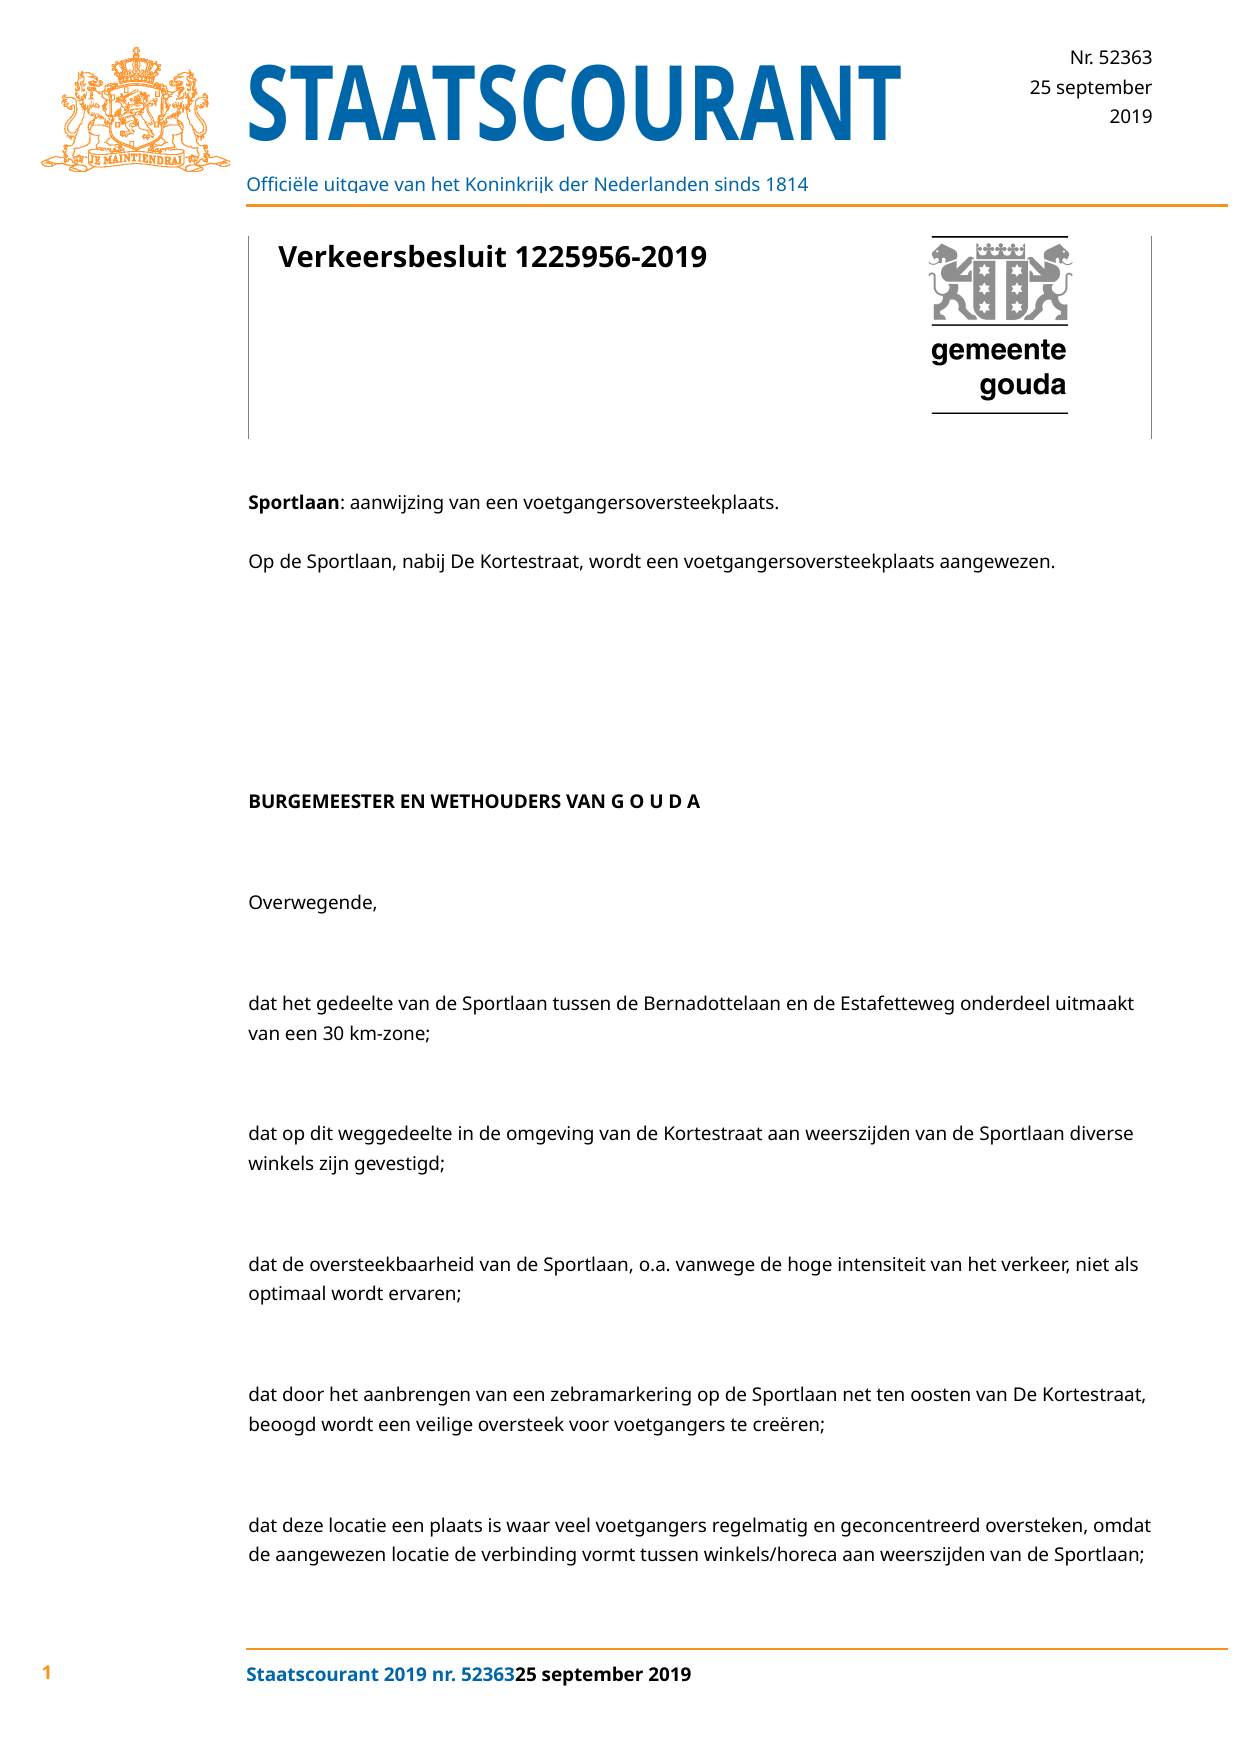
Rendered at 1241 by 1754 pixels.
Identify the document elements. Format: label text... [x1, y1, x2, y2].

text Sportlaan: aanwijzing van een voetgangersoversteekplaats. [248, 489, 1152, 515]
text Overwegende, [248, 889, 1152, 915]
text dat de oversteekbaarheid van de Sportlaan, o.a. vanwege de hoge intensiteit van het verkeer, niet als optimaal wordt ervaren; [248, 1251, 1152, 1306]
text dat door het aanbrengen van een zebramarkering op de Sportlaan net ten oosten van De Kortestraat, beoogd wordt een veilige oversteek voor voetgangers te creëren; [248, 1381, 1152, 1437]
table_header [850, 414, 1151, 439]
table_header [850, 236, 928, 413]
text Op de Sportlaan, nabij De Kortestraat, wordt een voetgangersoversteekplaats aangewezen. [248, 548, 1152, 574]
table_header Verkeersbesluit 1225956-2019 [249, 236, 850, 439]
picture [928, 236, 1073, 414]
text dat deze locatie een plaats is waar veel voetgangers regelmatig en geconcentreerd oversteken, omdat de aangewezen locatie de verbinding vormt tussen winkels/horeca aan weerszijden van de Sportlaan; [248, 1512, 1152, 1567]
text dat op dit weggedeelte in de omgeving van de Kortestraat aan weerszijden van de Sportlaan diverse winkels zijn gevestigd; [248, 1121, 1152, 1176]
text BURGEMEESTER EN WETHOUDERS VAN G O U D A [248, 788, 1152, 814]
text dat het gedeelte van de Sportlaan tussen de Bernadottelaan en de Estafetteweg onderdeel uitmaakt van een 30 km-zone; [248, 990, 1152, 1046]
table_header [1073, 236, 1151, 413]
picture [41, 47, 231, 172]
